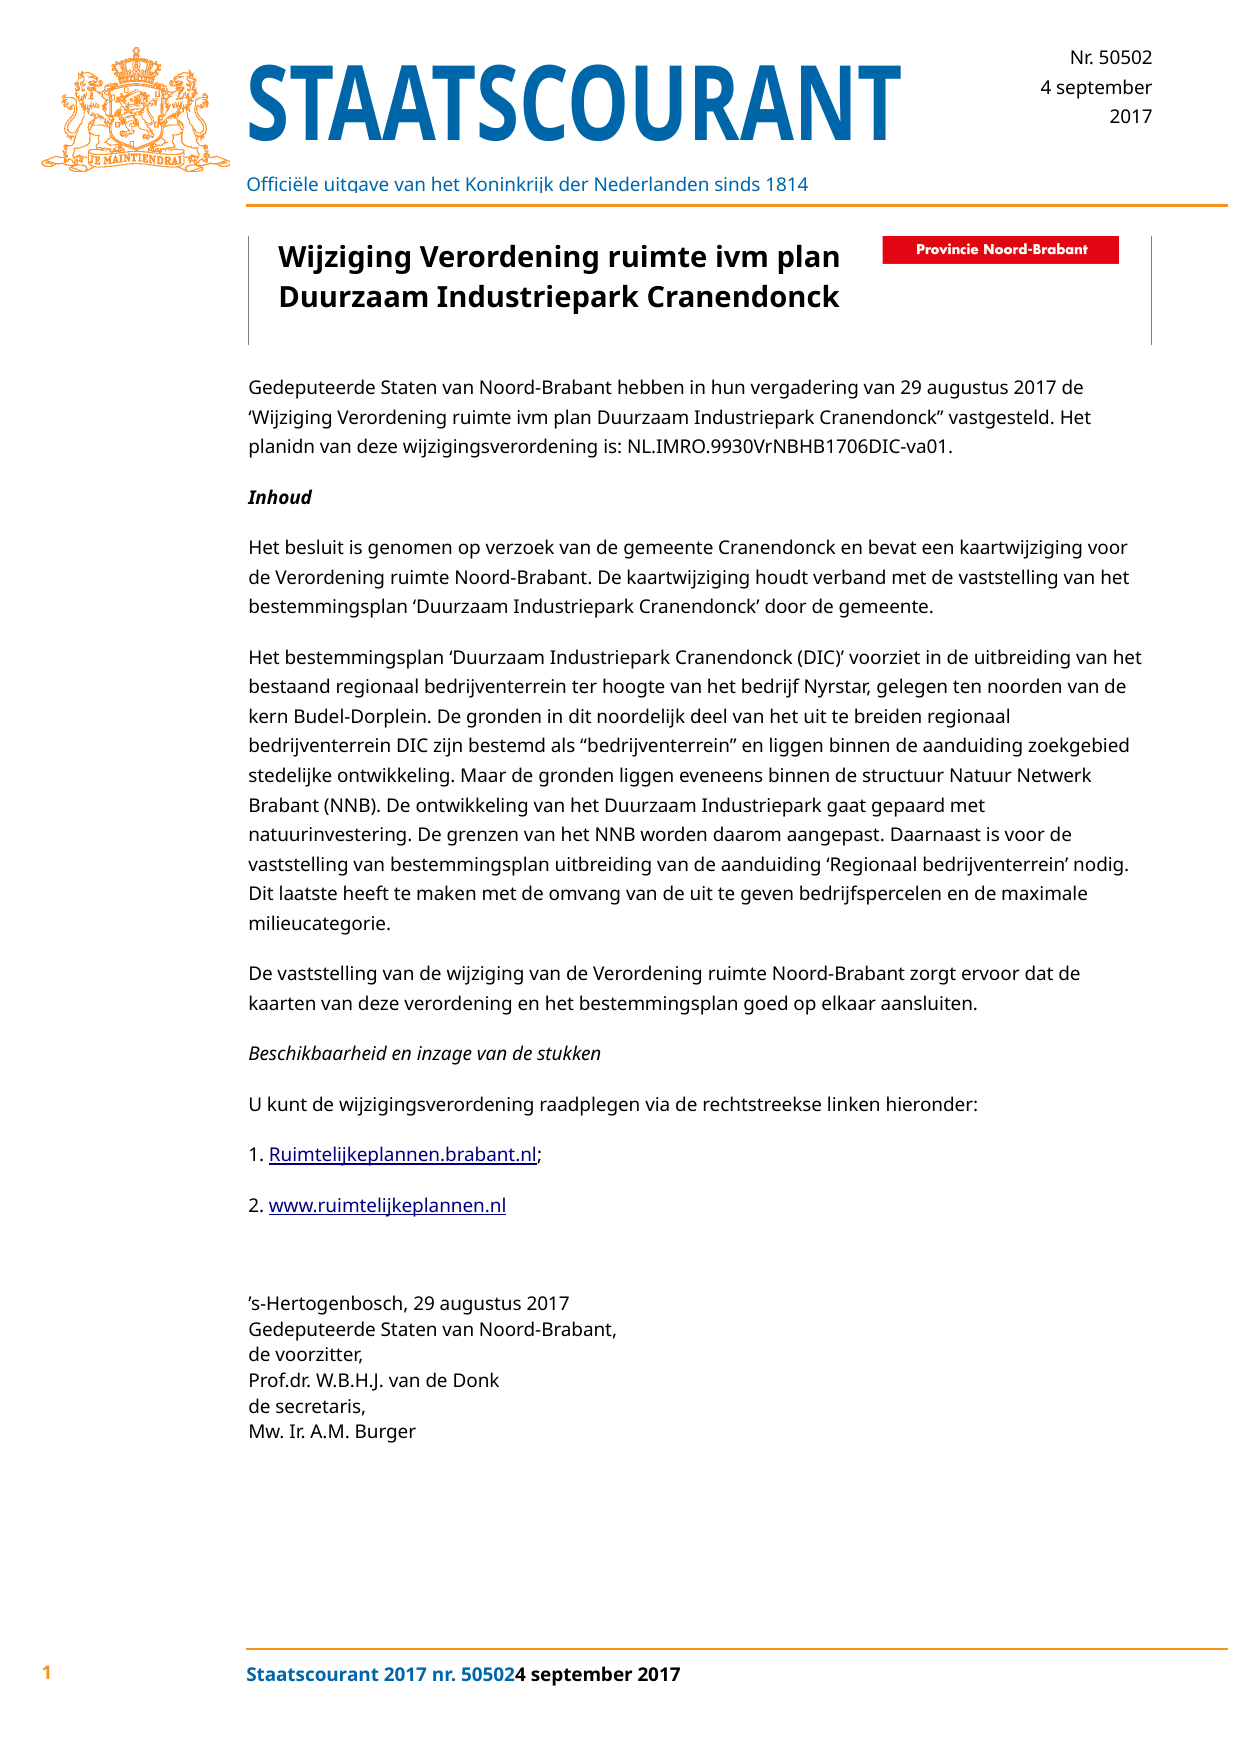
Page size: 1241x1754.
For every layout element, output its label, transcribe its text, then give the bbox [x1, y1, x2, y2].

text Beschikbaarheid en inzage van de stukken [248, 1041, 1152, 1066]
text Het bestemmingsplan ‘Duurzaam Industriepark Cranendonck (DIC)’ voorziet in de uitbreiding van het bestaand regionaal bedrijventerrein ter hoogte van het bedrijf Nyrstar, gelegen ten noorden van de kern Budel-Dorplein. De gronden in dit noordelijk deel van het uit te breiden regionaal bedrijventerrein DIC zijn bestemd als “bedrijventerrein” en liggen binnen de aanduiding zoekgebied stedelijke ontwikkeling. Maar de gronden liggen eveneens binnen de structuur Natuur Netwerk Brabant (NNB). De ontwikkeling van het Duurzaam Industriepark gaat gepaard met natuurinvestering. De grenzen van het NNB worden daarom aangepast. Daarnaast is voor de vaststelling van bestemmingsplan uitbreiding van de aanduiding ‘Regionaal bedrijventerrein’ nodig. Dit laatste heeft te maken met de omvang van de uit te geven bedrijfspercelen en de maximale milieucategorie. [248, 644, 1152, 936]
text 2. www.ruimtelijkeplannen.nl [248, 1192, 1152, 1217]
table_header [850, 264, 1151, 345]
table_header [1119, 236, 1151, 263]
text Mw. Ir. A.M. Burger [248, 1419, 1152, 1444]
picture [41, 47, 231, 172]
text U kunt de wijzigingsverordening raadplegen via de rechtstreekse linken hieronder: [248, 1091, 1152, 1117]
text de secretaris, [248, 1393, 1152, 1419]
text De vaststelling van de wijziging van de Verordening ruimte Noord-Brabant zorgt ervoor dat de kaarten van deze verordening en het bestemmingsplan goed op elkaar aansluiten. [248, 961, 1152, 1016]
picture [882, 236, 1119, 264]
text Prof.dr. W.B.H.J. van de Donk [248, 1367, 1152, 1393]
text Gedeputeerde Staten van Noord-Brabant hebben in hun vergadering van 29 augustus 2017 de ‘Wijziging Verordening ruimte ivm plan Duurzaam Industriepark Cranendonck” vastgesteld. Het planidn van deze wijzigingsverordening is: NL.IMRO.9930VrNBHB1706DIC-va01. [248, 374, 1152, 459]
table_header Wijziging Verordening ruimte ivm plan Duurzaam Industriepark Cranendonck [249, 236, 850, 345]
text ’s-Hertogenbosch, 29 augustus 2017 [248, 1290, 1152, 1316]
text 1. Ruimtelijkeplannen.brabant.nl; [248, 1141, 1152, 1167]
table_header [850, 236, 882, 263]
text Gedeputeerde Staten van Noord-Brabant, [248, 1316, 1152, 1341]
text Het besluit is genomen op verzoek van de gemeente Cranendonck en bevat een kaartwijziging voor de Verordening ruimte Noord-Brabant. De kaartwijziging houdt verband met de vaststelling van het bestemmingsplan ‘Duurzaam Industriepark Cranendonck’ door de gemeente. [248, 534, 1152, 619]
text Inhoud [248, 484, 1152, 509]
text de voorzitter, [248, 1341, 1152, 1367]
